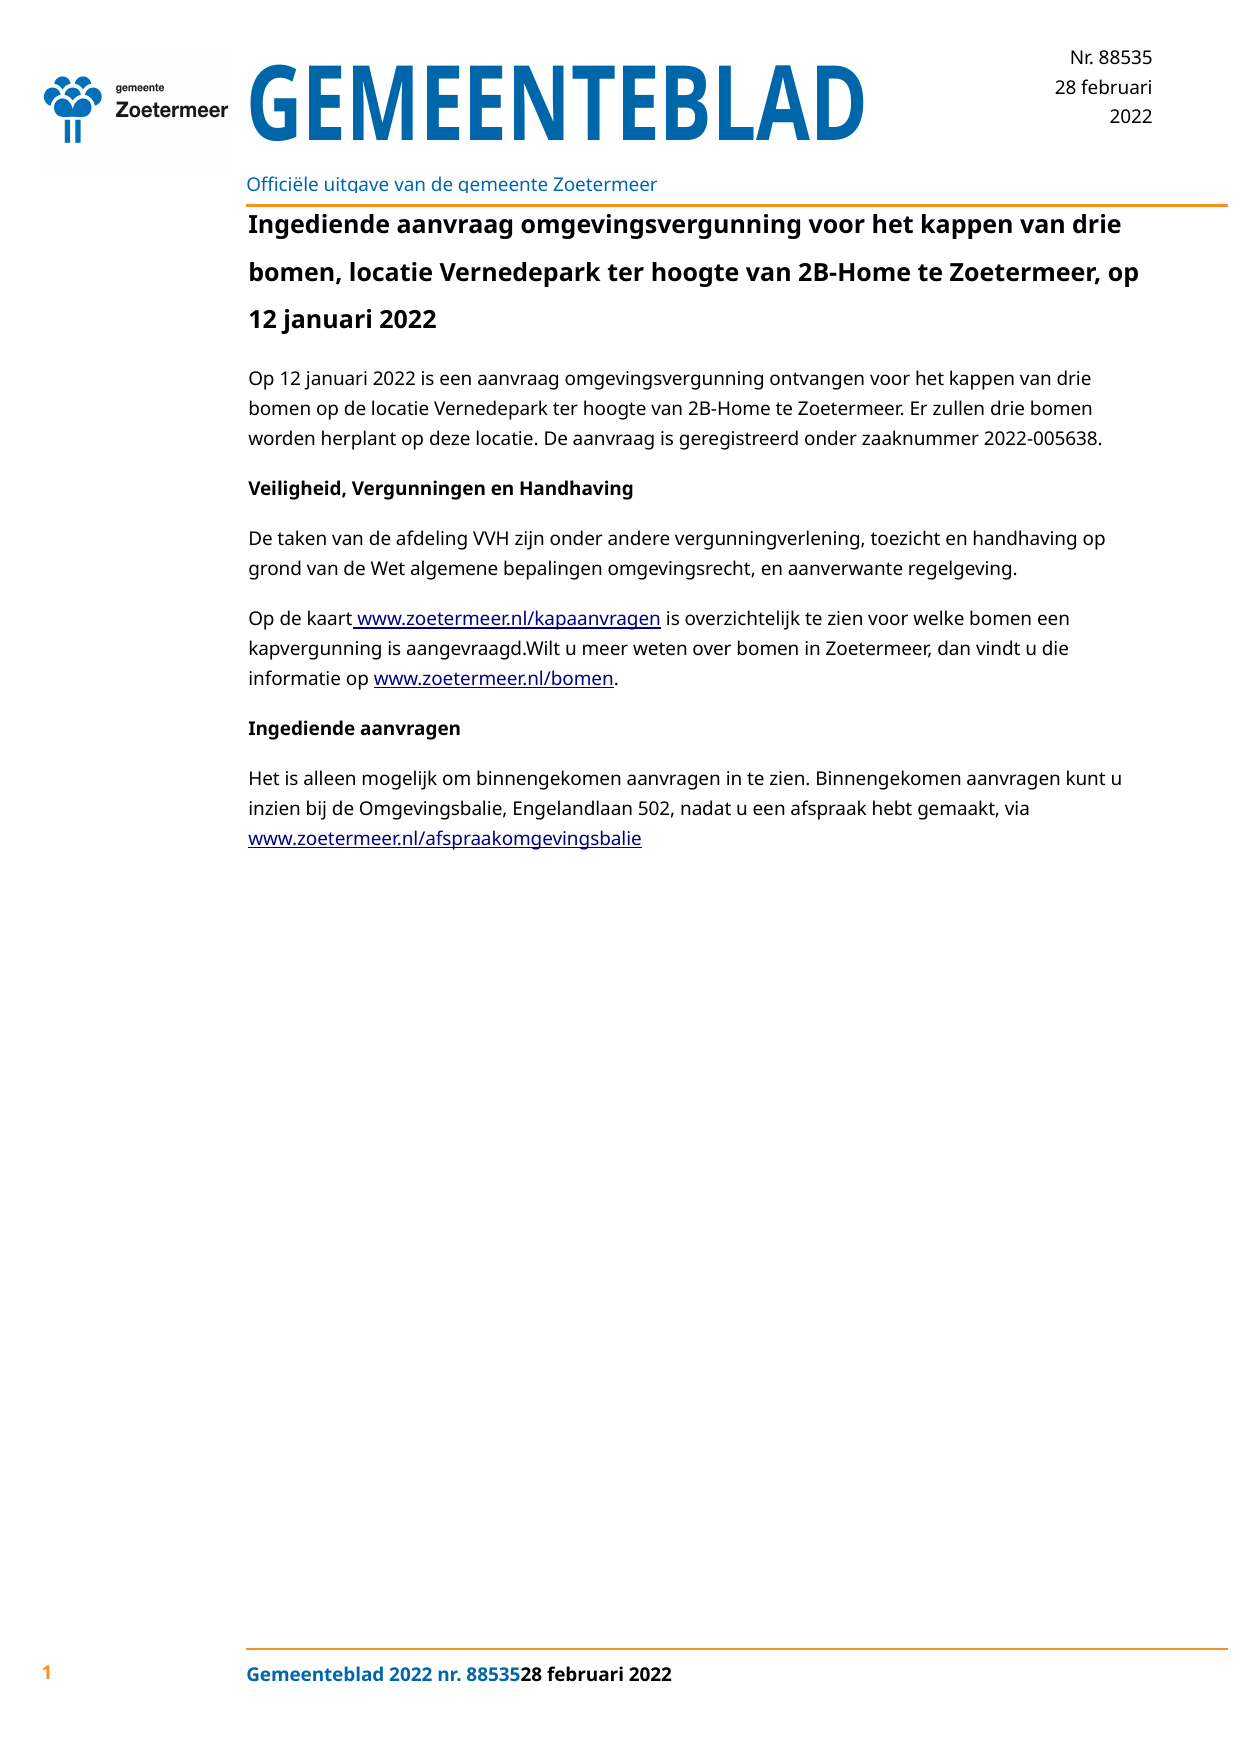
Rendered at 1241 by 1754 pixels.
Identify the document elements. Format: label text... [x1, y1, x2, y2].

text De taken van de afdeling VVH zijn onder andere vergunningverlening, toezicht en handhaving op grond van de Wet algemene bepalingen omgevingsrecht, en aanverwante regelgeving. [248, 526, 1152, 581]
text Op 12 januari 2022 is een aanvraag omgevingsvergunning ontvangen voor het kappen van drie bomen op de locatie Vernedepark ter hoogte van 2B-Home te Zoetermeer. Er zullen drie bomen worden herplant op deze locatie. De aanvraag is geregistreerd onder zaaknummer 2022-005638. [248, 366, 1152, 450]
text Het is alleen mogelijk om binnengekomen aanvragen in te zien. Binnengekomen aanvragen kunt u inzien bij de Omgevingsbalie, Engelandlaan 502, nadat u een afspraak hebt gemaakt, via www.zoetermeer.nl/afspraakomgevingsbalie [248, 766, 1152, 850]
text Ingediende aanvraag omgevingsvergunning voor het kappen van drie bomen, locatie Vernedepark ter hoogte van 2B-Home te Zoetermeer, op 12 januari 2022 [248, 207, 1152, 336]
picture [41, 47, 231, 172]
text Ingediende aanvragen [248, 715, 1152, 741]
text Op de kaart www.zoetermeer.nl/kapaanvragen is overzichtelijk te zien voor welke bomen een kapvergunning is aangevraagd.Wilt u meer weten over bomen in Zoetermeer, dan vindt u die informatie op www.zoetermeer.nl/bomen. [248, 606, 1152, 690]
text Veiligheid, Vergunningen en Handhaving [248, 475, 1152, 501]
